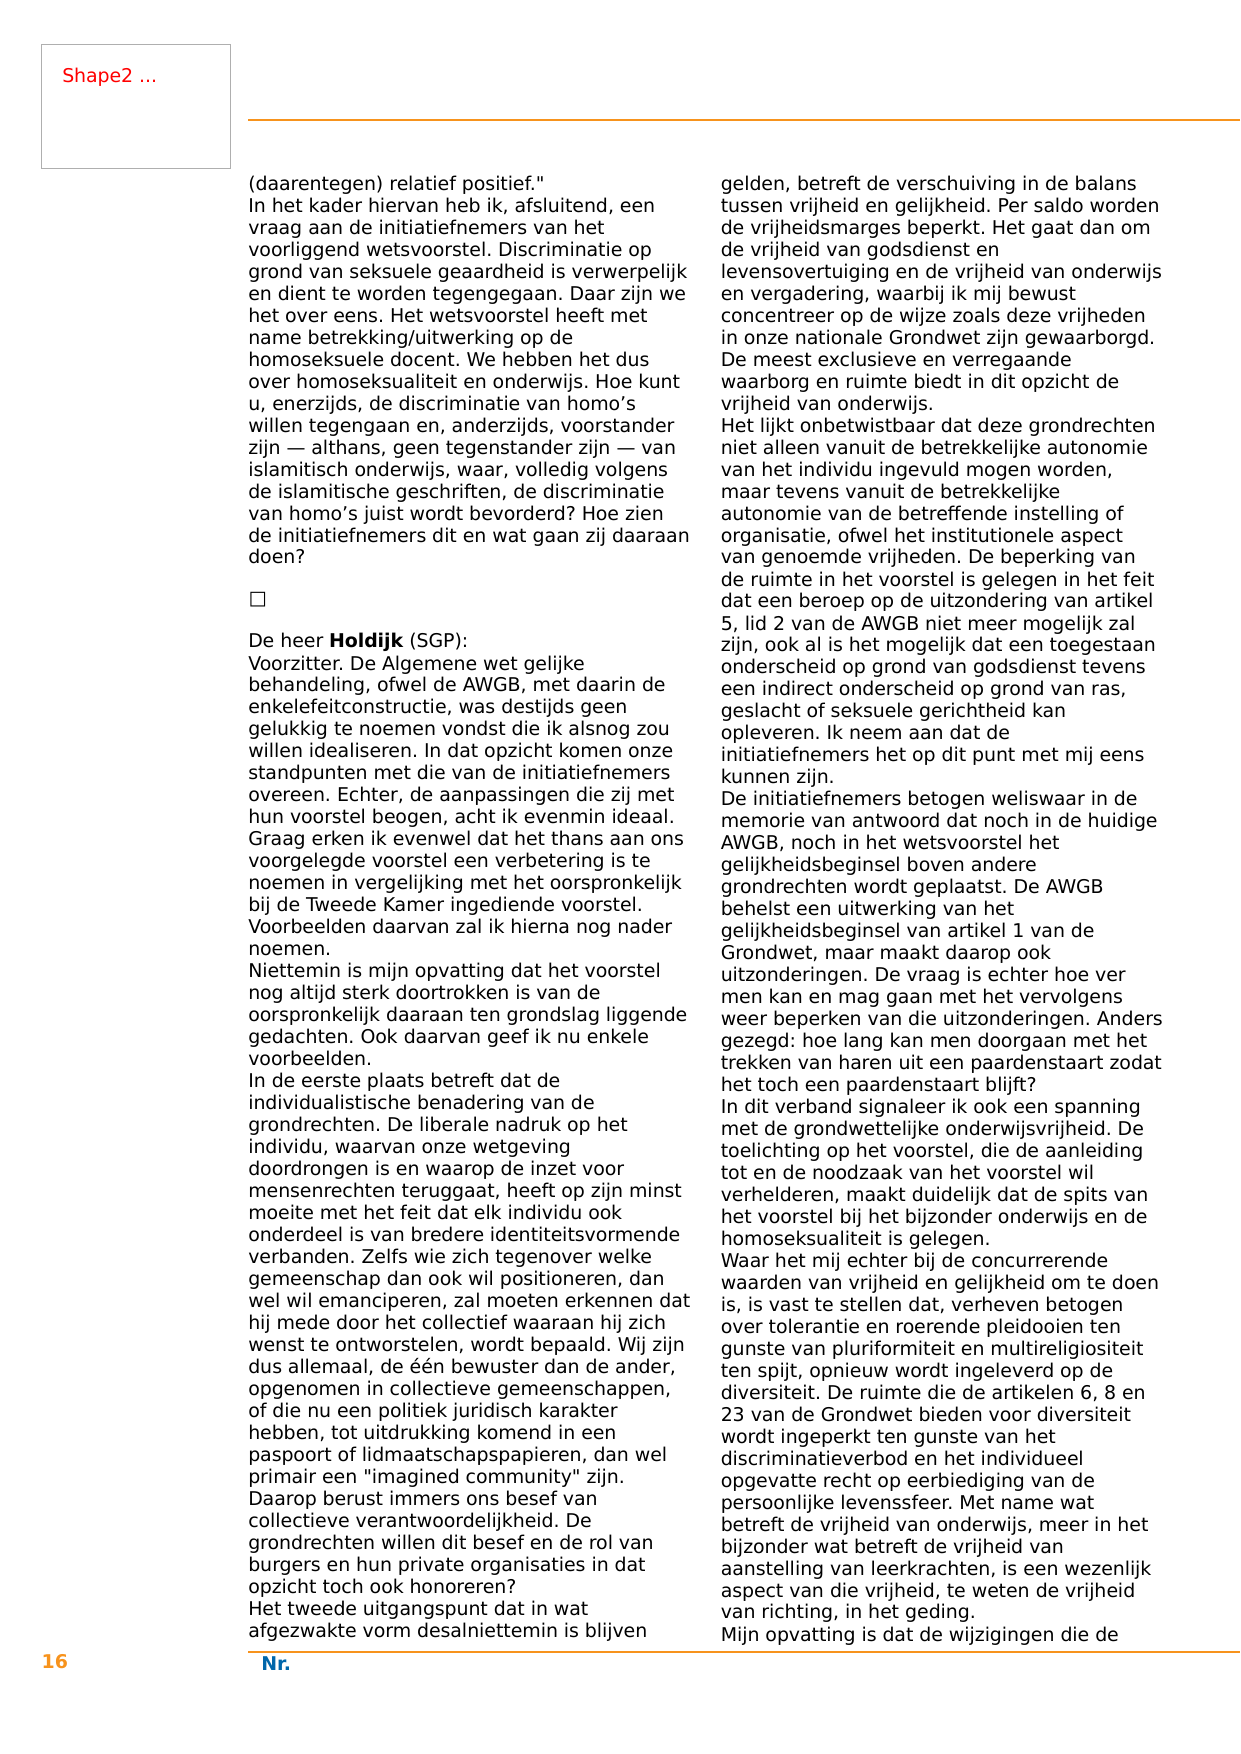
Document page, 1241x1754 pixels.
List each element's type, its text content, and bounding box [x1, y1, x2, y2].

text De heer Holdijk (SGP): [248, 630, 691, 652]
text Voorzitter. De Algemene wet gelijke behandeling, ofwel de AWGB, met daarin de enkelefeitconstructie, was destijds geen gelukkig te noemen vondst die ik alsnog zou willen idealiseren. In dat opzicht komen onze standpunten met die van de initiatiefnemers overeen. Echter, de aanpassingen die zij met hun voorstel beogen, acht ik evenmin ideaal. Graag erken ik evenwel dat het thans aan ons voorgelegde voorstel een verbetering is te noemen in vergelijking met het oorspronkelijk bij de Tweede Kamer ingediende voorstel. Voorbeelden daarvan zal ik hierna nog nader noemen. [248, 652, 691, 960]
text Het tweede uitgangspunt dat in wat afgezwakte vorm desalniettemin is blijven [248, 1597, 691, 1641]
text In het kader hiervan heb ik, afsluitend, een vraag aan de initiatiefnemers van het voorliggend wetsvoorstel. Discriminatie op grond van seksuele geaardheid is verwerpelijk en dient te worden tegengegaan. Daar zijn we het over eens. Het wetsvoorstel heeft met name betrekking/uitwerking op de homoseksuele docent. We hebben het dus over homoseksualiteit en onderwijs. Hoe kunt u, enerzijds, de discriminatie van homo’s willen tegengaan en, anderzijds, voorstander zijn — althans, geen tegenstander zijn — van islamitisch onderwijs, waar, volledig volgens de islamitische geschriften, de discriminatie van homo’s juist wordt bevorderd? Hoe zien de initiatiefnemers dit en wat gaan zij daaraan doen? [248, 195, 691, 568]
text In dit verband signaleer ik ook een spanning met de grondwettelijke onderwijsvrijheid. De toelichting op het voorstel, die de aanleiding tot en de noodzaak van het voorstel wil verhelderen, maakt duidelijk dat de spits van het voorstel bij het bijzonder onderwijs en de homoseksualiteit is gelegen. [721, 1096, 1163, 1250]
text Mijn opvatting is dat de wijzigingen die de [721, 1623, 1163, 1645]
text Waar het mij echter bij de concurrerende waarden van vrijheid en gelijkheid om te doen is, is vast te stellen dat, verheven betogen over tolerantie en roerende pleidooien ten gunste van pluriformiteit en multireligiositeit ten spijt, opnieuw wordt ingeleverd op de diversiteit. De ruimte die de artikelen 6, 8 en 23 van de Grondwet bieden voor diversiteit wordt ingeperkt ten gunste van het discriminatieverbod en het individueel opgevatte recht op eerbiediging van de persoonlijke levenssfeer. Met name wat betreft de vrijheid van onderwijs, meer in het bijzonder wat betreft de vrijheid van aanstelling van leerkrachten, is een wezenlijk aspect van die vrijheid, te weten de vrijheid van richting, in het geding. [721, 1250, 1163, 1623]
text Niettemin is mijn opvatting dat het voorstel nog altijd sterk doortrokken is van de oorspronkelijk daaraan ten grondslag liggende gedachten. Ook daarvan geef ik nu enkele voorbeelden. [248, 960, 691, 1070]
text ⬜ [248, 588, 691, 610]
text gelden, betreft de verschuiving in de balans tussen vrijheid en gelijkheid. Per saldo worden de vrijheidsmarges beperkt. Het gaat dan om de vrijheid van godsdienst en levensovertuiging en de vrijheid van onderwijs en vergadering, waarbij ik mij bewust concentreer op de wijze zoals deze vrijheden in onze nationale Grondwet zijn gewaarborgd. De meest exclusieve en verregaande waarborg en ruimte biedt in dit opzicht de vrijheid van onderwijs. [721, 173, 1163, 414]
text In de eerste plaats betreft dat de individualistische benadering van de grondrechten. De liberale nadruk op het individu, waarvan onze wetgeving doordrongen is en waarop de inzet voor mensenrechten teruggaat, heeft op zijn minst moeite met het feit dat elk individu ook onderdeel is van bredere identiteitsvormende verbanden. Zelfs wie zich tegenover welke gemeenschap dan ook wil positioneren, dan wel wil emanciperen, zal moeten erkennen dat hij mede door het collectief waaraan hij zich wenst te ontworstelen, wordt bepaald. Wij zijn dus allemaal, de één bewuster dan de ander, opgenomen in collectieve gemeenschappen, of die nu een politiek juridisch karakter hebben, tot uitdrukking komend in een paspoort of lidmaatschapspapieren, dan wel primair een "imagined community" zijn. Daarop berust immers ons besef van collectieve verantwoordelijkheid. De grondrechten willen dit besef en de rol van burgers en hun private organisaties in dat opzicht toch ook honoreren? [248, 1070, 691, 1597]
text (daarentegen) relatief positief." [248, 173, 691, 195]
text De initiatiefnemers betogen weliswaar in de memorie van antwoord dat noch in de huidige AWGB, noch in het wetsvoorstel het gelijkheidsbeginsel boven andere grondrechten wordt geplaatst. De AWGB behelst een uitwerking van het gelijkheidsbeginsel van artikel 1 van de Grondwet, maar maakt daarop ook uitzonderingen. De vraag is echter hoe ver men kan en mag gaan met het vervolgens weer beperken van die uitzonderingen. Anders gezegd: hoe lang kan men doorgaan met het trekken van haren uit een paardenstaart zodat het toch een paardenstaart blijft? [721, 788, 1163, 1096]
text Het lijkt onbetwistbaar dat deze grondrechten niet alleen vanuit de betrekkelijke autonomie van het individu ingevuld mogen worden, maar tevens vanuit de betrekkelijke autonomie van de betreffende instelling of organisatie, ofwel het institutionele aspect van genoemde vrijheden. De beperking van de ruimte in het voorstel is gelegen in het feit dat een beroep op de uitzondering van artikel 5, lid 2 van de AWGB niet meer mogelijk zal zijn, ook al is het mogelijk dat een toegestaan onderscheid op grond van godsdienst tevens een indirect onderscheid op grond van ras, geslacht of seksuele gerichtheid kan opleveren. Ik neem aan dat de initiatiefnemers het op dit punt met mij eens kunnen zijn. [721, 414, 1163, 788]
